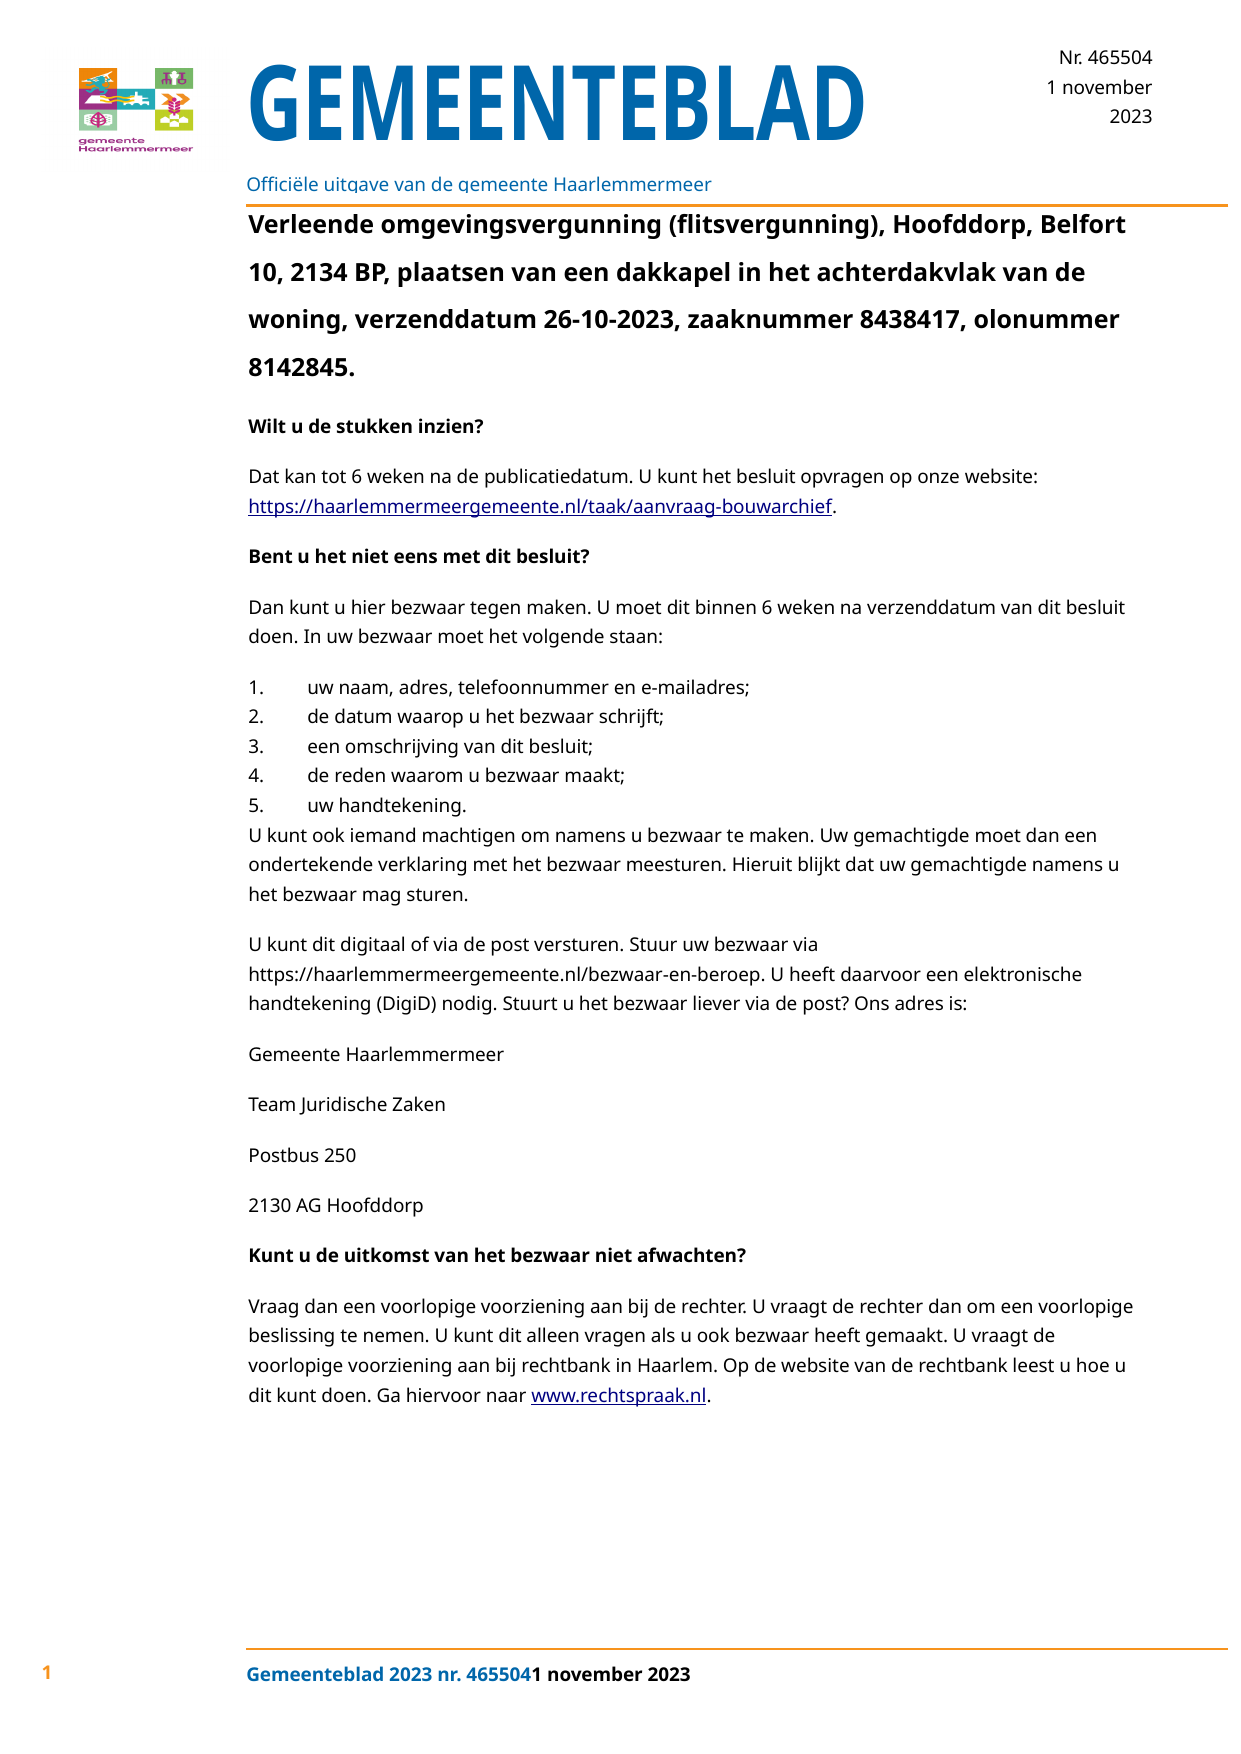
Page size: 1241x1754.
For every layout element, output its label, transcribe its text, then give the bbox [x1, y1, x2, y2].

text Vraag dan een voorlopige voorziening aan bij de rechter. U vraagt de rechter dan om een voorlopige beslissing te nemen. U kunt dit alleen vragen als u ook bezwaar heeft gemaakt. U vraagt de voorlopige voorziening aan bij rechtbank in Haarlem. Op de website van de rechtbank leest u hoe u dit kunt doen. Ga hiervoor naar www.rechtspraak.nl. [248, 1293, 1152, 1408]
text Postbus 250 [248, 1142, 1152, 1168]
text Verleende omgevingsvergunning (flitsvergunning), Hoofddorp, Belfort 10, 2134 BP, plaatsen van een dakkapel in het achterdakvlak van de woning, verzenddatum 26-10-2023, zaaknummer 8438417, olonummer 8142845. [248, 207, 1152, 384]
picture [41, 47, 231, 172]
list uw naam, adres, telefoonnummer en e-mailadres; [248, 674, 1152, 700]
list een omschrijving van dit besluit; [248, 733, 1152, 759]
text Dat kan tot 6 weken na de publicatiedatum. U kunt het besluit opvragen op onze website: https://haarlemmermeergemeente.nl/taak/aanvraag-bouwarchief. [248, 463, 1152, 519]
text U kunt ook iemand machtigen om namens u bezwaar te maken. Uw gemachtigde moet dan een ondertekende verklaring met het bezwaar meesturen. Hieruit blijkt dat uw gemachtigde namens u het bezwaar mag sturen. [248, 822, 1152, 907]
list uw handtekening. [248, 792, 1152, 818]
text U kunt dit digitaal of via de post versturen. Stuur uw bezwaar via https://haarlemmermeergemeente.nl/bezwaar-en-beroep. U heeft daarvoor een elektronische handtekening (DigiD) nodig. Stuurt u het bezwaar liever via de post? Ons adres is: [248, 931, 1152, 1016]
text Team Juridische Zaken [248, 1091, 1152, 1117]
text 2130 AG Hoofddorp [248, 1192, 1152, 1218]
text Gemeente Haarlemmermeer [248, 1041, 1152, 1067]
text Bent u het niet eens met dit besluit? [248, 543, 1152, 569]
text Wilt u de stukken inzien? [248, 413, 1152, 439]
text Kunt u de uitkomst van het bezwaar niet afwachten? [248, 1243, 1152, 1268]
text Dan kunt u hier bezwaar tegen maken. U moet dit binnen 6 weken na verzenddatum van dit besluit doen. In uw bezwaar moet het volgende staan: [248, 594, 1152, 649]
list de datum waarop u het bezwaar schrijft; [248, 703, 1152, 729]
list de reden waarom u bezwaar maakt; [248, 763, 1152, 788]
